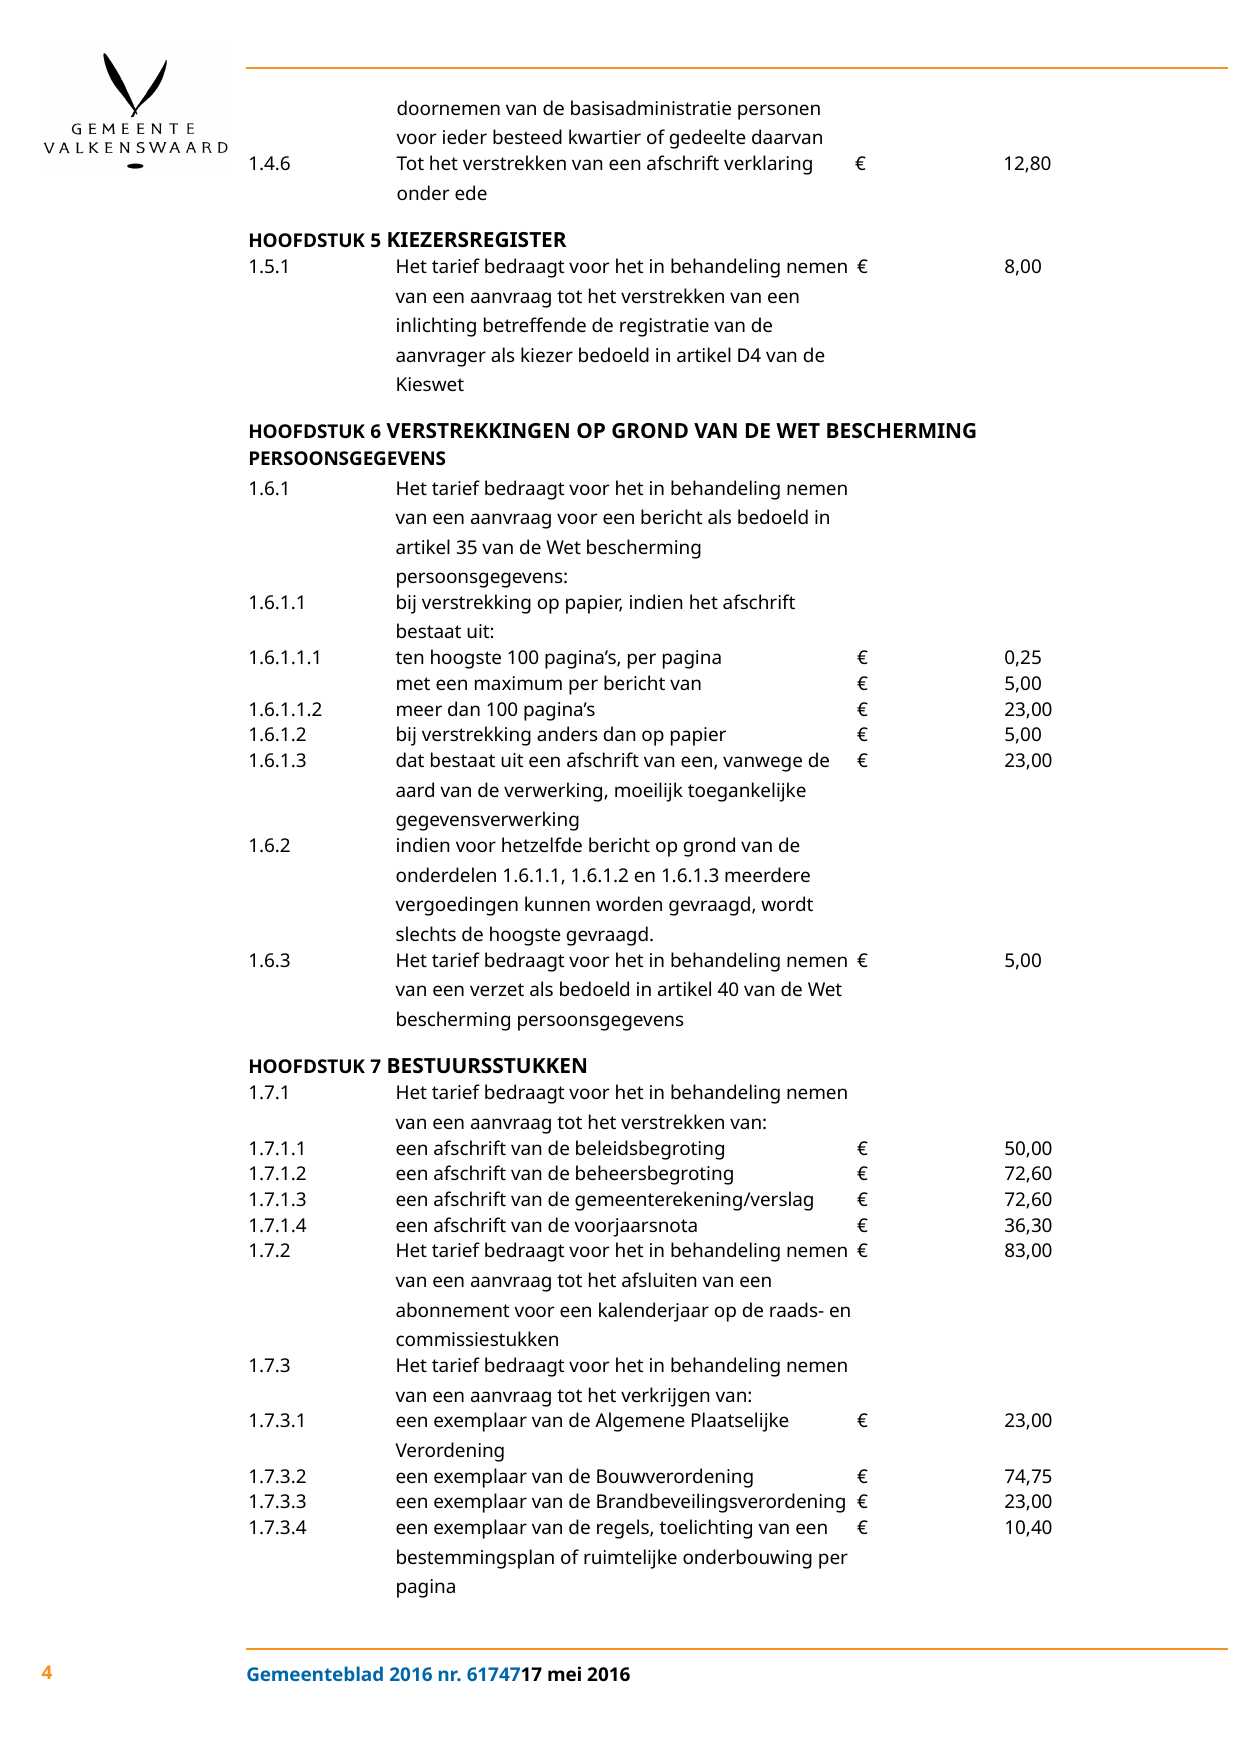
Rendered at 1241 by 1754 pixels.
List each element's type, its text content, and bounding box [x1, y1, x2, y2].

table_cell € [857, 1161, 1004, 1186]
table_cell € [857, 1135, 1004, 1161]
table_cell [248, 95, 396, 150]
table_cell 1.6.1.1.1 [248, 645, 395, 670]
text HOOFDSTUK 7 BESTUURSSTUKKEN [248, 1051, 1152, 1079]
table_cell 1.7.3.3 [248, 1489, 395, 1514]
table_cell € [855, 150, 1003, 205]
table_cell een exemplaar van de Brandbeveilingsverordening [395, 1489, 857, 1514]
table_cell met een maximum per bericht van [395, 670, 857, 696]
table_cell € [857, 645, 1004, 670]
table_cell [857, 589, 1004, 644]
table_cell 1.7.3 [248, 1352, 395, 1407]
table_cell € [857, 748, 1004, 832]
table_cell Het tarief bedraagt voor het in behandeling nemen van een aanvraag tot het afsluiten van een abonnement voor een kalenderjaar op de raads- en commissiestukken [395, 1238, 857, 1352]
table_cell € [857, 1238, 1004, 1352]
table_cell een exemplaar van de Algemene Plaatselijke Verordening [395, 1408, 857, 1463]
table_cell Het tarief bedraagt voor het in behandeling nemen van een verzet als bedoeld in artikel 40 van de Wet bescherming persoonsgegevens [395, 947, 857, 1032]
table_cell 23,00 [1004, 748, 1152, 832]
table_cell 83,00 [1004, 1238, 1152, 1352]
table_cell 1.6.2 [248, 832, 395, 947]
table_cell een afschrift van de gemeenterekening/verslag [395, 1186, 857, 1212]
table_cell 74,75 [1004, 1463, 1152, 1488]
table_cell doornemen van de basisadministratie personen voor ieder besteed kwartier of gedeelte daarvan [396, 95, 855, 150]
table_cell 1.6.3 [248, 947, 395, 1032]
table_cell [1003, 95, 1152, 150]
table_cell 1.6.1.3 [248, 748, 395, 832]
table_cell 23,00 [1004, 1408, 1152, 1463]
table_header Het tarief bedraagt voor het in behandeling nemen van een aanvraag voor een bericht als bedoeld in artikel 35 van de Wet bescherming persoonsgegevens: [395, 475, 857, 589]
table_cell [857, 1352, 1004, 1407]
table_cell 1.7.1.1 [248, 1135, 395, 1161]
table_header 1.5.1 [248, 253, 395, 397]
text HOOFDSTUK 6 VERSTREKKINGEN OP GROND VAN DE WET BESCHERMING [248, 417, 1152, 445]
table_cell een exemplaar van de Bouwverordening [395, 1463, 857, 1488]
table_cell bij verstrekking op papier, indien het afschrift bestaat uit: [395, 589, 857, 644]
table_cell € [857, 696, 1004, 722]
table_header Het tarief bedraagt voor het in behandeling nemen van een aanvraag tot het verstrekken van een inlichting betreffende de registratie van de aanvrager als kiezer bedoeld in artikel D4 van de Kieswet [395, 253, 857, 397]
table_cell 1.4.6 [248, 150, 396, 205]
table_cell [1004, 1352, 1152, 1407]
table_cell 23,00 [1004, 696, 1152, 722]
table_cell een afschrift van de beheersbegroting [395, 1161, 857, 1186]
table_cell € [857, 1212, 1004, 1238]
table_cell [855, 95, 1003, 150]
table_cell 5,00 [1004, 947, 1152, 1032]
table_cell dat bestaat uit een afschrift van een, vanwege de aard van de verwerking, moeilijk toegankelijke gegevensverwerking [395, 748, 857, 832]
table_cell 1.6.1.2 [248, 722, 395, 747]
table_cell 1.7.3.4 [248, 1514, 395, 1599]
table_cell € [857, 1489, 1004, 1514]
table_cell 1.7.1.2 [248, 1161, 395, 1186]
table_cell [1004, 589, 1152, 644]
picture [41, 47, 231, 172]
table_cell een afschrift van de voorjaarsnota [395, 1212, 857, 1238]
table_cell € [857, 670, 1004, 696]
table_cell 1.7.3.2 [248, 1463, 395, 1488]
table_header [1004, 1080, 1152, 1135]
table_cell € [857, 1186, 1004, 1212]
table_header € [857, 253, 1004, 397]
table_cell € [857, 947, 1004, 1032]
table_cell een afschrift van de beleidsbegroting [395, 1135, 857, 1161]
table_cell € [857, 1463, 1004, 1488]
table_header [1004, 475, 1152, 589]
table_cell 72,60 [1004, 1186, 1152, 1212]
table_cell [857, 832, 1004, 947]
table_cell [248, 670, 395, 696]
table_cell 1.6.1.1.2 [248, 696, 395, 722]
table_cell 10,40 [1004, 1514, 1152, 1599]
table_cell 1.6.1.1 [248, 589, 395, 644]
table_cell 72,60 [1004, 1161, 1152, 1186]
table_cell 5,00 [1004, 670, 1152, 696]
table_cell indien voor hetzelfde bericht op grond van de onderdelen 1.6.1.1, 1.6.1.2 en 1.6.1.3 meerdere vergoedingen kunnen worden gevraagd, wordt slechts de hoogste gevraagd. [395, 832, 857, 947]
table_header 1.6.1 [248, 475, 395, 589]
table_cell 1.7.2 [248, 1238, 395, 1352]
table_cell een exemplaar van de regels, toelichting van een bestemmingsplan of ruimtelijke onderbouwing per pagina [395, 1514, 857, 1599]
table_cell € [857, 1514, 1004, 1599]
table_cell 12,80 [1003, 150, 1152, 205]
table_header Het tarief bedraagt voor het in behandeling nemen van een aanvraag tot het verstrekken van: [395, 1080, 857, 1135]
table_cell 5,00 [1004, 722, 1152, 747]
table_header 8,00 [1004, 253, 1152, 397]
table_cell [1004, 832, 1152, 947]
table_cell 1.7.1.4 [248, 1212, 395, 1238]
text PERSOONSGEGEVENS [248, 445, 1152, 471]
table_cell 1.7.3.1 [248, 1408, 395, 1463]
table_cell ten hoogste 100 pagina’s, per pagina [395, 645, 857, 670]
table_header [857, 1080, 1004, 1135]
table_header [857, 475, 1004, 589]
table_cell Het tarief bedraagt voor het in behandeling nemen van een aanvraag tot het verkrijgen van: [395, 1352, 857, 1407]
text HOOFDSTUK 5 KIEZERSREGISTER [248, 225, 1152, 253]
table_cell 36,30 [1004, 1212, 1152, 1238]
table_cell 0,25 [1004, 645, 1152, 670]
table_cell meer dan 100 pagina’s [395, 696, 857, 722]
table_cell 1.7.1.3 [248, 1186, 395, 1212]
table_cell € [857, 722, 1004, 747]
table_cell bij verstrekking anders dan op papier [395, 722, 857, 747]
table_cell 50,00 [1004, 1135, 1152, 1161]
table_header 1.7.1 [248, 1080, 395, 1135]
table_cell 23,00 [1004, 1489, 1152, 1514]
table_cell € [857, 1408, 1004, 1463]
table_cell Tot het verstrekken van een afschrift verklaring onder ede [396, 150, 855, 205]
